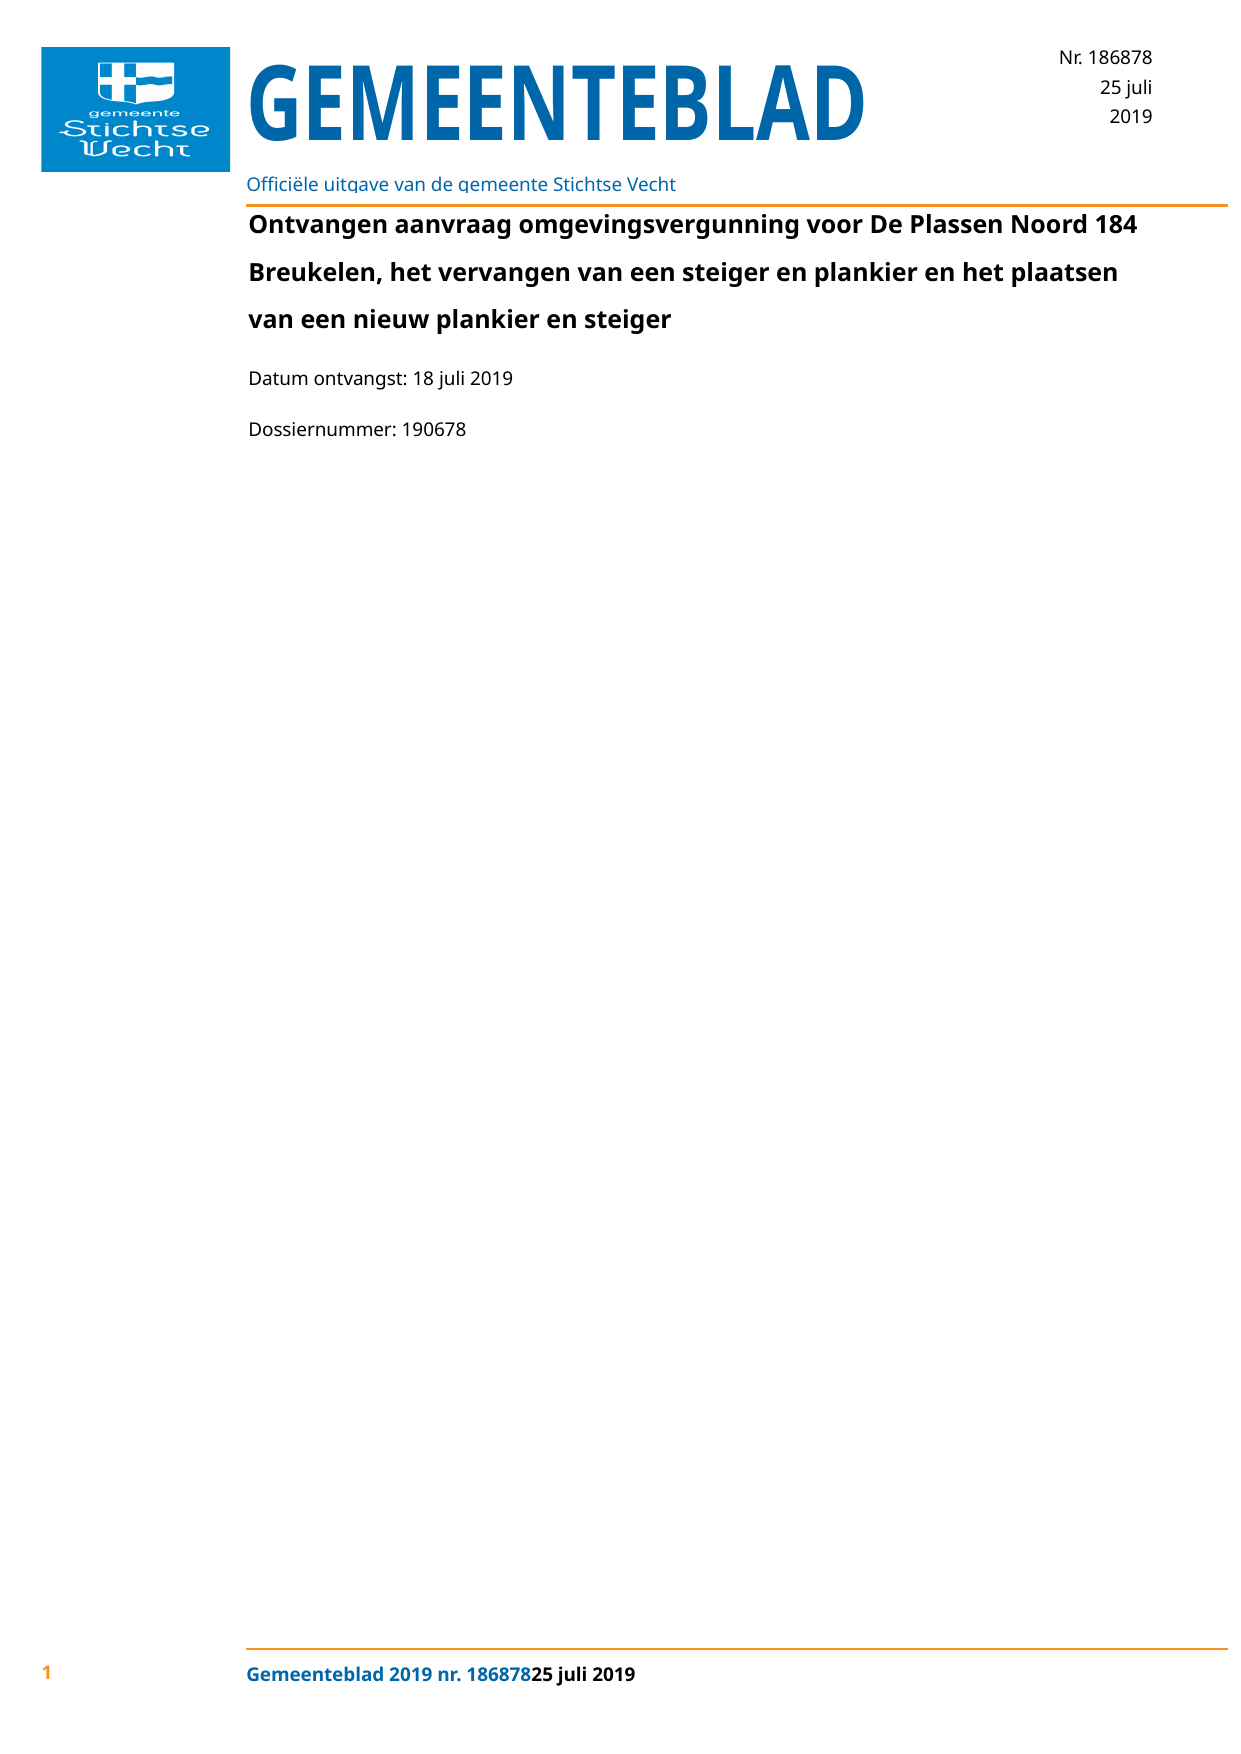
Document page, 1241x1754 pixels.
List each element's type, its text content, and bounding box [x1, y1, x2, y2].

picture [137, 63, 174, 103]
text Ontvangen aanvraag omgevingsvergunning voor De Plassen Noord 184 Breukelen, het vervangen van een steiger en plankier en het plaatsen van een nieuw plankier en steiger [248, 207, 1152, 336]
text Datum ontvangst: 18 juli 2019 [248, 366, 1152, 391]
text Dossiernummer: 190678 [248, 416, 1152, 442]
picture [99, 63, 135, 101]
